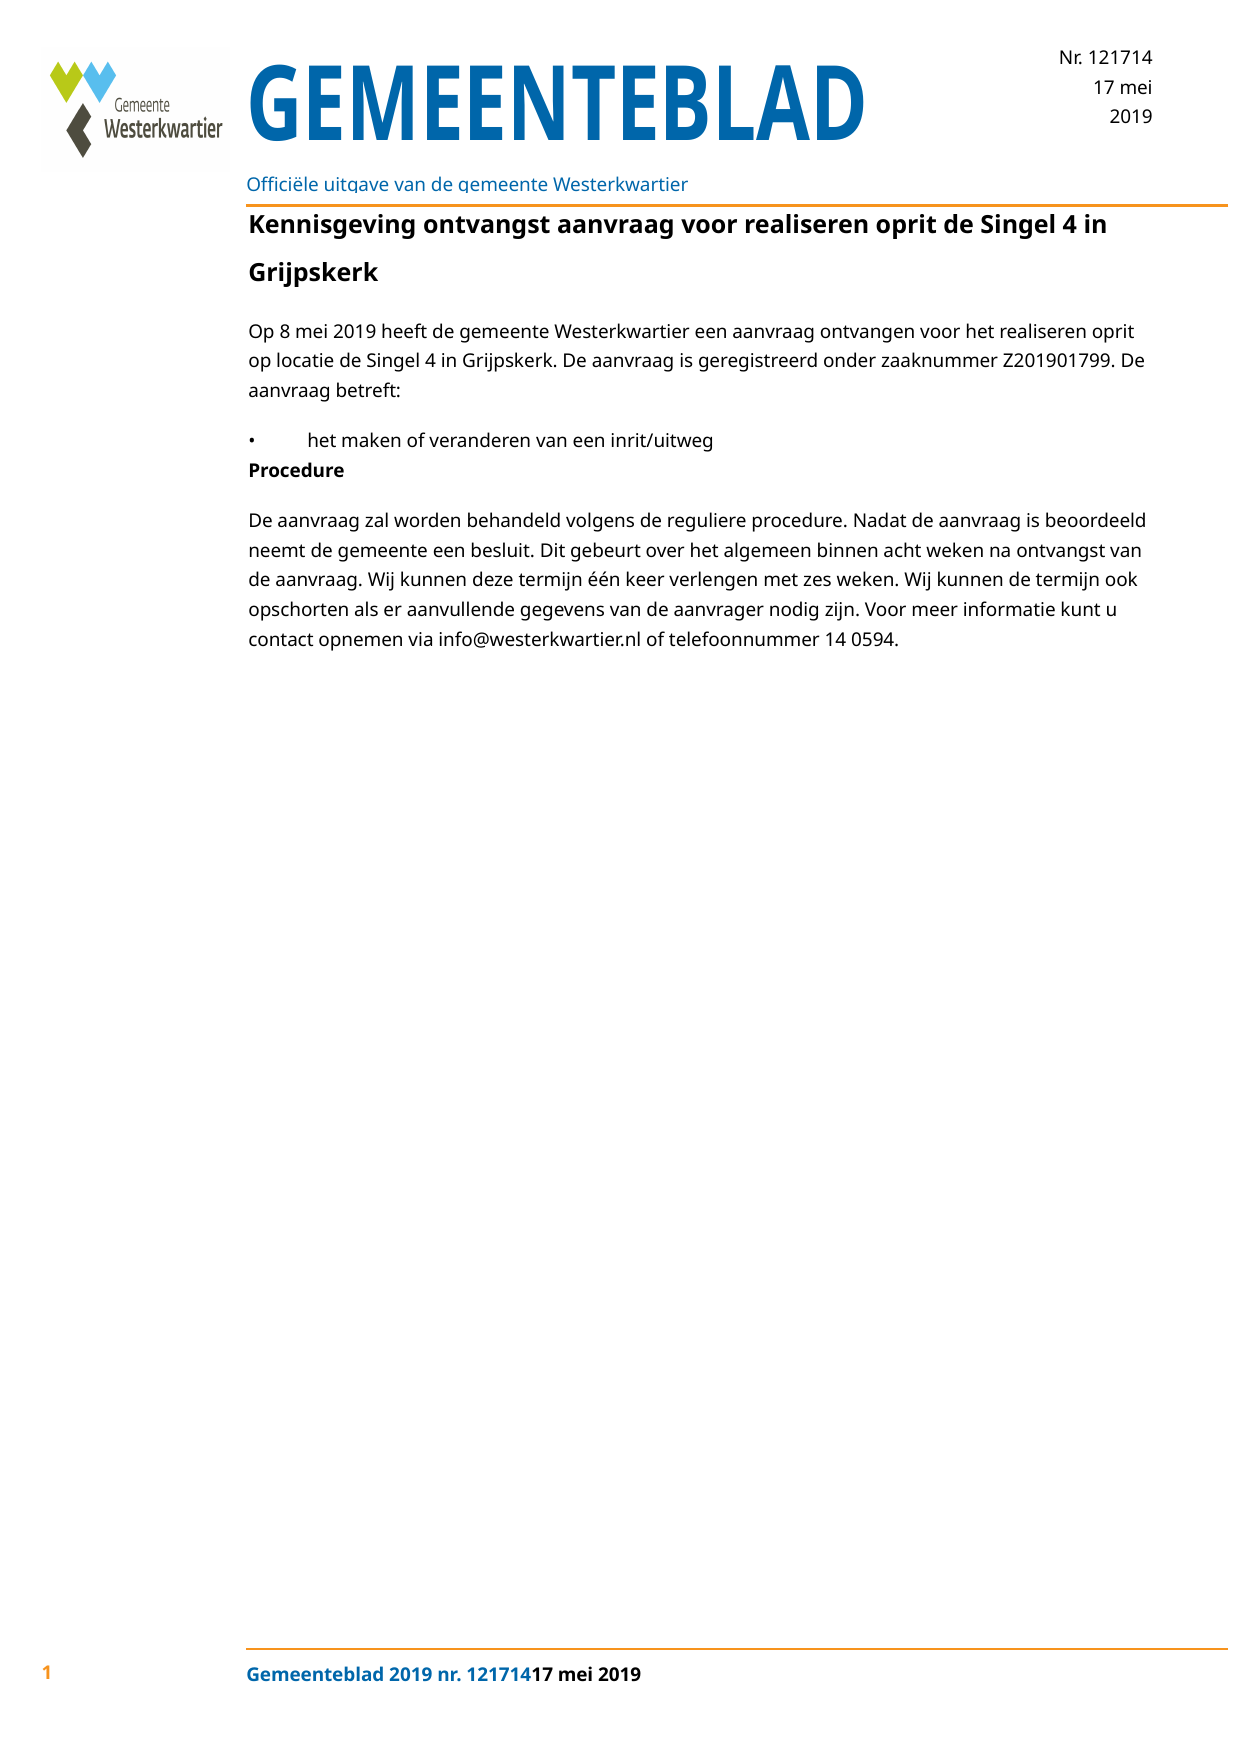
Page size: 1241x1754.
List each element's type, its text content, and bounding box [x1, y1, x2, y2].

text Op 8 mei 2019 heeft de gemeente Westerkwartier een aanvraag ontvangen voor het realiseren oprit op locatie de Singel 4 in Grijpskerk. De aanvraag is geregistreerd onder zaaknummer Z201901799. De aanvraag betreft: [248, 318, 1152, 403]
text Kennisgeving ontvangst aanvraag voor realiseren oprit de Singel 4 in Grijpskerk [248, 207, 1152, 288]
text Procedure [248, 457, 1152, 483]
text De aanvraag zal worden behandeld volgens de reguliere procedure. Nadat de aanvraag is beoordeeld neemt de gemeente een besluit. Dit gebeurt over het algemeen binnen acht weken na ontvangst van de aanvraag. Wij kunnen deze termijn één keer verlengen met zes weken. Wij kunnen de termijn ook opschorten als er aanvullende gegevens van de aanvrager nodig zijn. Voor meer informatie kunt u contact opnemen via info@westerkwartier.nl of telefoonnummer 14 0594. [248, 507, 1152, 652]
picture [41, 47, 231, 172]
list het maken of veranderen van een inrit/uitweg [248, 427, 1152, 453]
